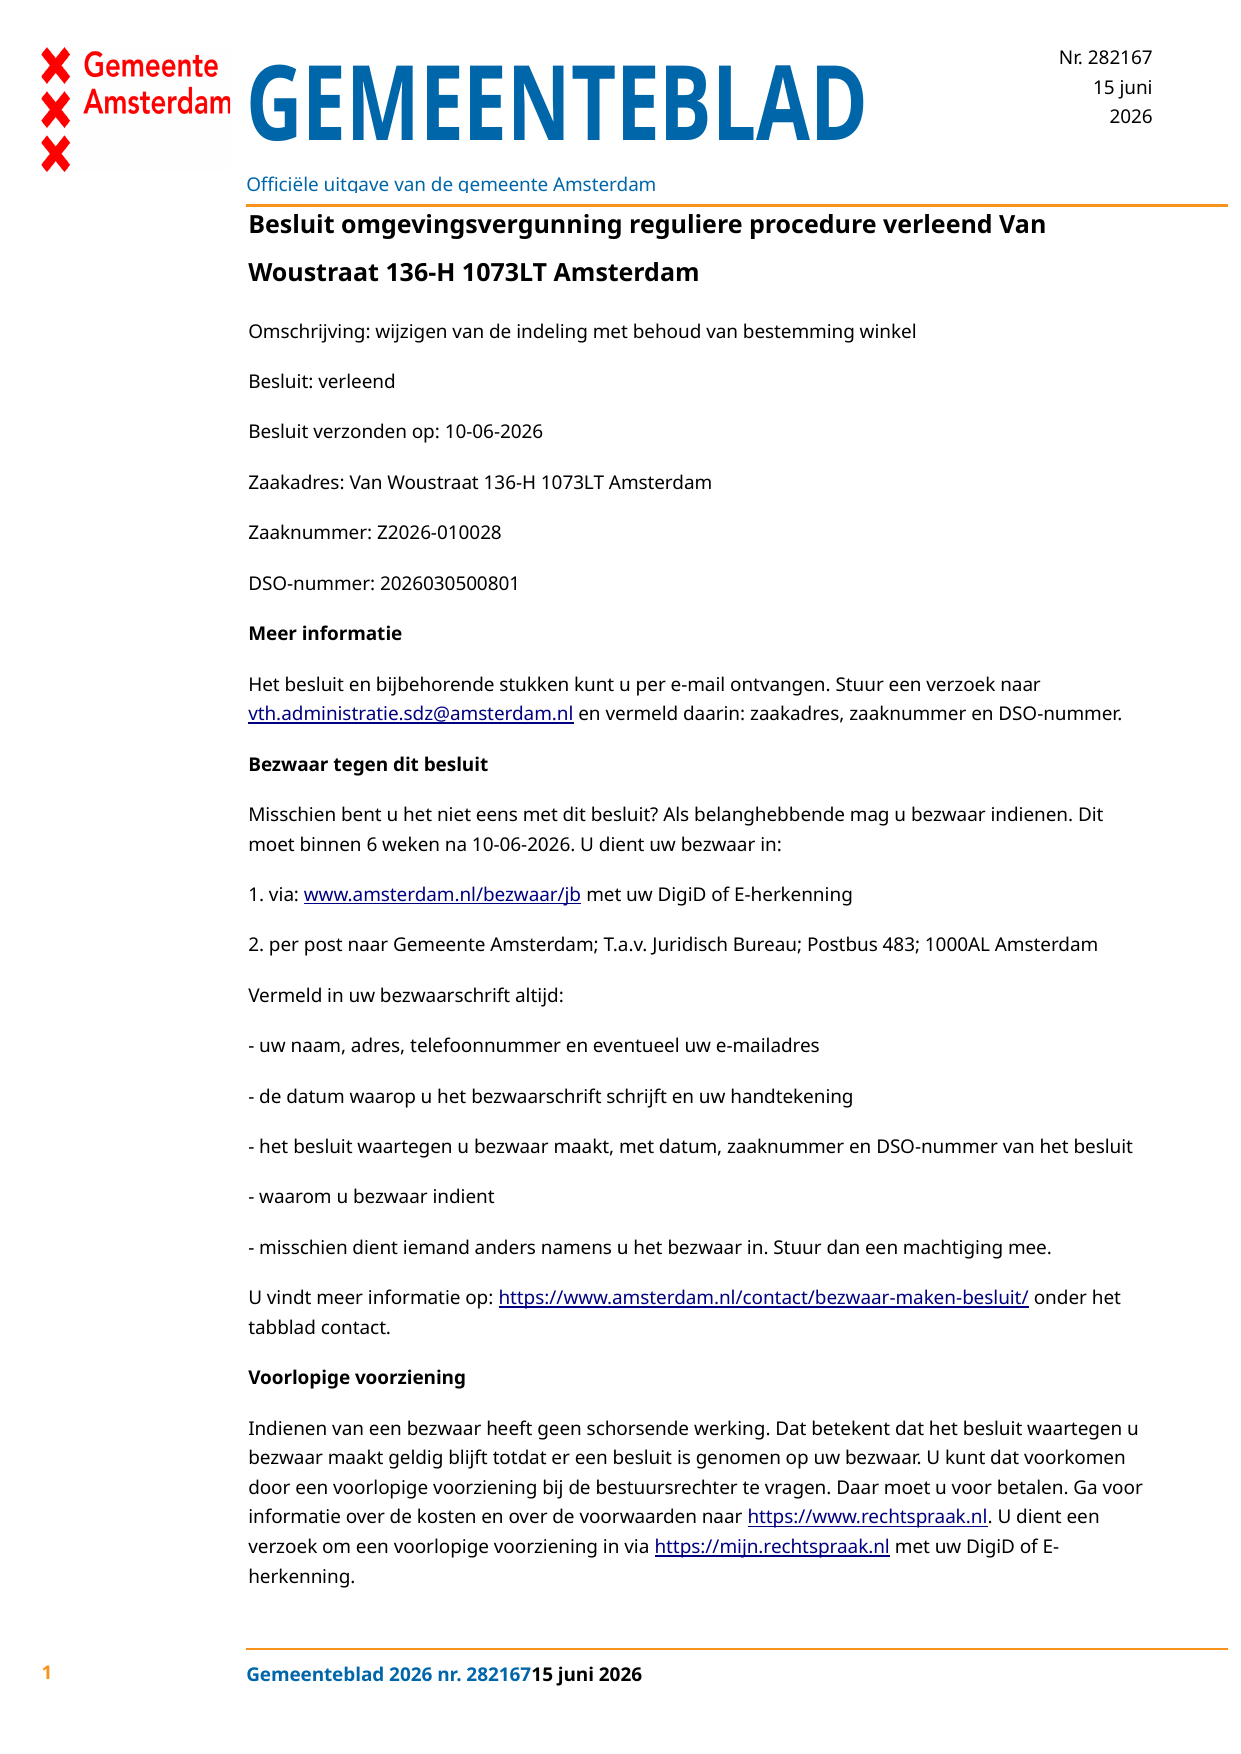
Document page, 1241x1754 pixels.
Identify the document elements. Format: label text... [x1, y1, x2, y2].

text Het besluit en bijbehorende stukken kunt u per e-mail ontvangen. Stuur een verzoek naar vth.administratie.sdz@amsterdam.nl en vermeld daarin: zaakadres, zaaknummer en DSO-nummer. [248, 671, 1152, 726]
text Besluit omgevingsvergunning reguliere procedure verleend Van Woustraat 136-H 1073LT Amsterdam [248, 207, 1152, 288]
text Besluit verzonden op: 10-06-2026 [248, 419, 1152, 444]
text Vermeld in uw bezwaarschrift altijd: [248, 982, 1152, 1008]
text DSO-nummer: 2026030500801 [248, 570, 1152, 596]
text Indienen van een bezwaar heeft geen schorsende werking. Dat betekent dat het besluit waartegen u bezwaar maakt geldig blijft totdat er een besluit is genomen op uw bezwaar. U kunt dat voorkomen door een voorlopige voorziening bij de bestuursrechter te vragen. Daar moet u voor betalen. Ga voor informatie over de kosten en over de voorwaarden naar https://www.rechtspraak.nl. U dient een verzoek om een voorlopige voorziening in via https://mijn.rechtspraak.nl met uw DigiD of E-herkenning. [248, 1415, 1152, 1589]
text Misschien bent u het niet eens met dit besluit? Als belanghebbende mag u bezwaar indienen. Dit moet binnen 6 weken na 10-06-2026. U dient uw bezwaar in: [248, 801, 1152, 857]
text - misschien dient iemand anders namens u het bezwaar in. Stuur dan een machtiging mee. [248, 1234, 1152, 1260]
text - waarom u bezwaar indient [248, 1184, 1152, 1209]
text Zaaknummer: Z2026-010028 [248, 519, 1152, 545]
text U vindt meer informatie op: https://www.amsterdam.nl/contact/bezwaar-maken-besluit/ onder het tabblad contact. [248, 1284, 1152, 1340]
picture [41, 47, 231, 172]
text 1. via: www.amsterdam.nl/bezwaar/jb met uw DigiD of E-herkenning [248, 881, 1152, 907]
text Voorlopige voorziening [248, 1364, 1152, 1390]
text Bezwaar tegen dit besluit [248, 751, 1152, 777]
text - uw naam, adres, telefoonnummer en eventueel uw e-mailadres [248, 1032, 1152, 1058]
text 2. per post naar Gemeente Amsterdam; T.a.v. Juridisch Bureau; Postbus 483; 1000AL Amsterdam [248, 932, 1152, 957]
text - de datum waarop u het bezwaarschrift schrijft en uw handtekening [248, 1083, 1152, 1109]
text Zaakadres: Van Woustraat 136-H 1073LT Amsterdam [248, 469, 1152, 495]
text Omschrijving: wijzigen van de indeling met behoud van bestemming winkel [248, 318, 1152, 344]
text Meer informatie [248, 620, 1152, 646]
text - het besluit waartegen u bezwaar maakt, met datum, zaaknummer en DSO-nummer van het besluit [248, 1133, 1152, 1159]
text Besluit: verleend [248, 368, 1152, 394]
